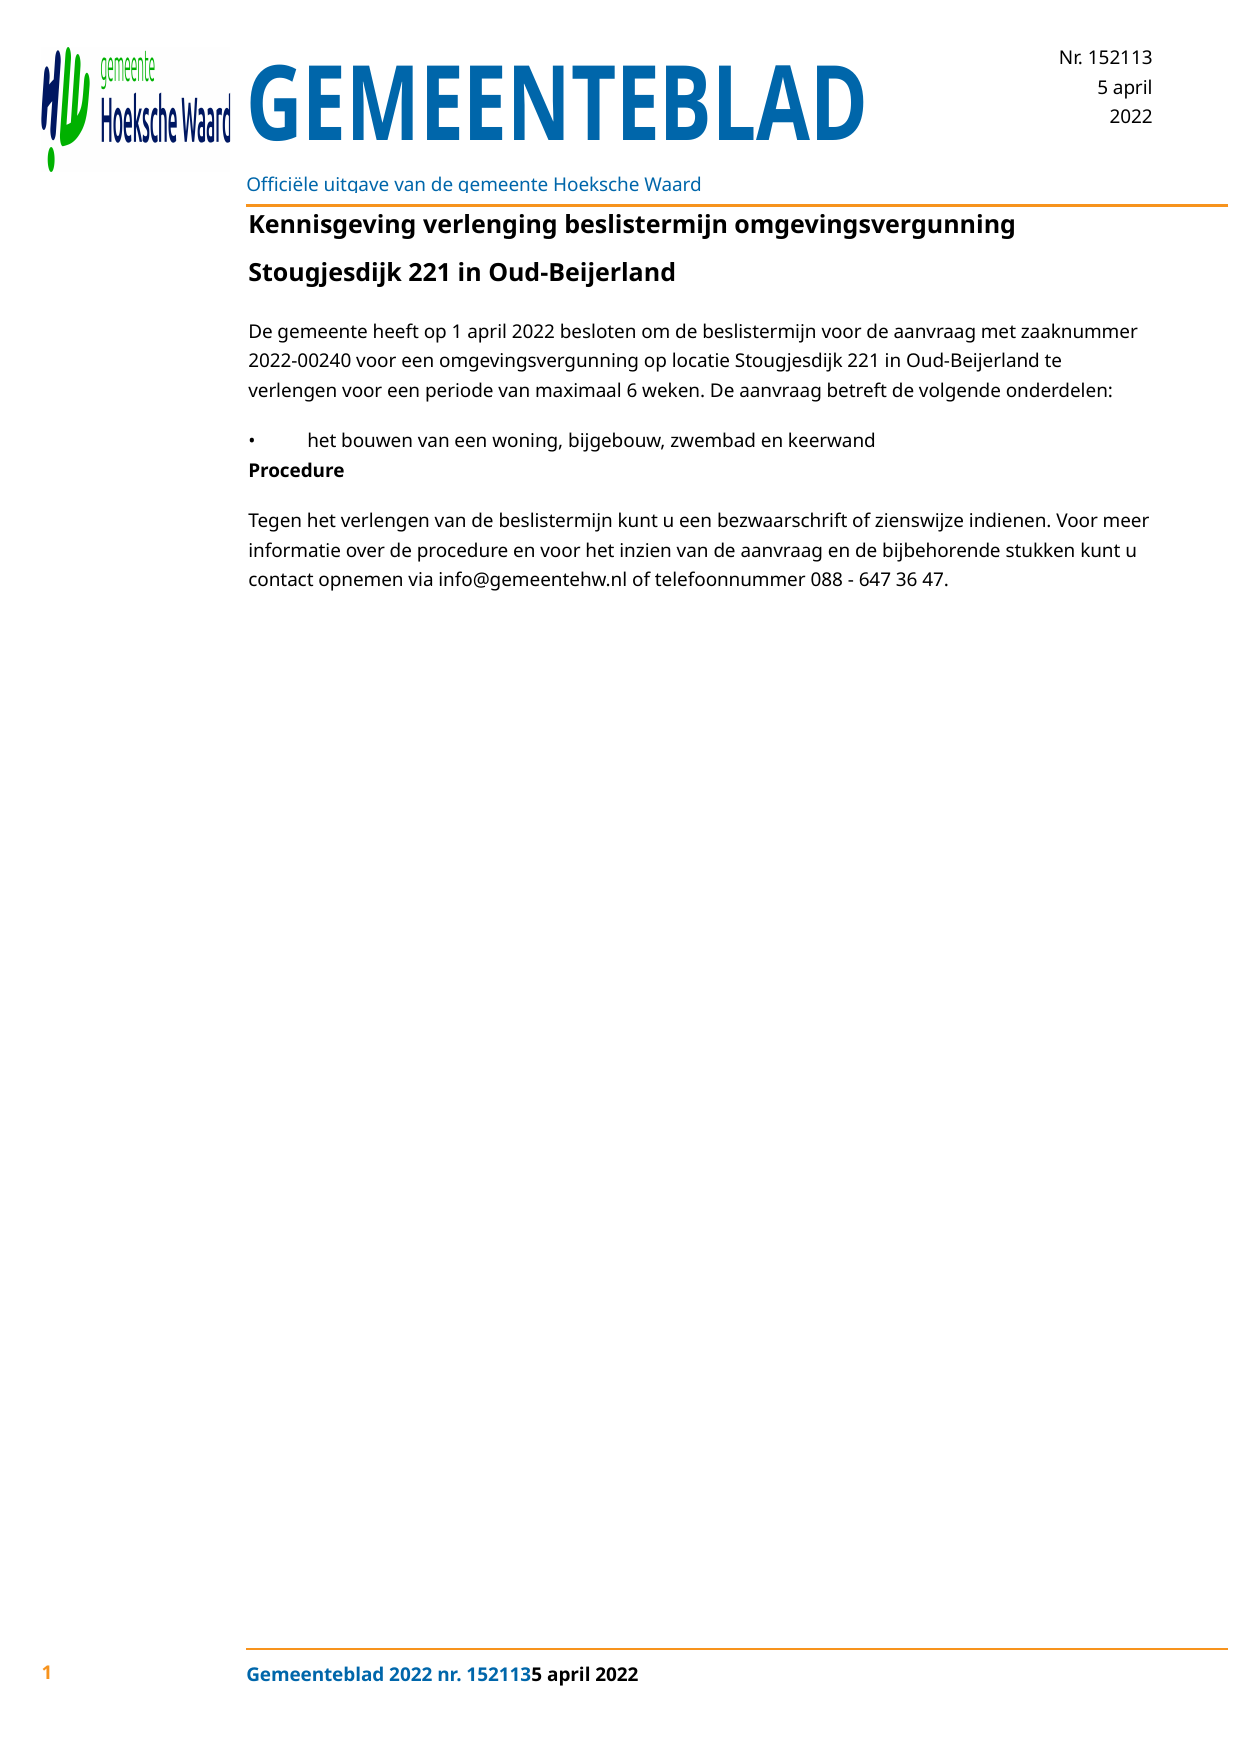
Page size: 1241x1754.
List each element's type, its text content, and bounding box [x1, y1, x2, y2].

picture [41, 47, 231, 172]
text Kennisgeving verlenging beslistermijn omgevingsvergunning Stougjesdijk 221 in Oud-Beijerland [248, 207, 1152, 288]
text Tegen het verlengen van de beslistermijn kunt u een bezwaarschrift of zienswijze indienen. Voor meer informatie over de procedure en voor het inzien van de aanvraag en de bijbehorende stukken kunt u contact opnemen via info@gemeentehw.nl of telefoonnummer 088 - 647 36 47. [248, 507, 1152, 592]
text Procedure [248, 457, 1152, 483]
list het bouwen van een woning, bijgebouw, zwembad en keerwand [248, 427, 1152, 453]
text De gemeente heeft op 1 april 2022 besloten om de beslistermijn voor de aanvraag met zaaknummer 2022-00240 voor een omgevingsvergunning op locatie Stougjesdijk 221 in Oud-Beijerland te verlengen voor een periode van maximaal 6 weken. De aanvraag betreft de volgende onderdelen: [248, 318, 1152, 403]
